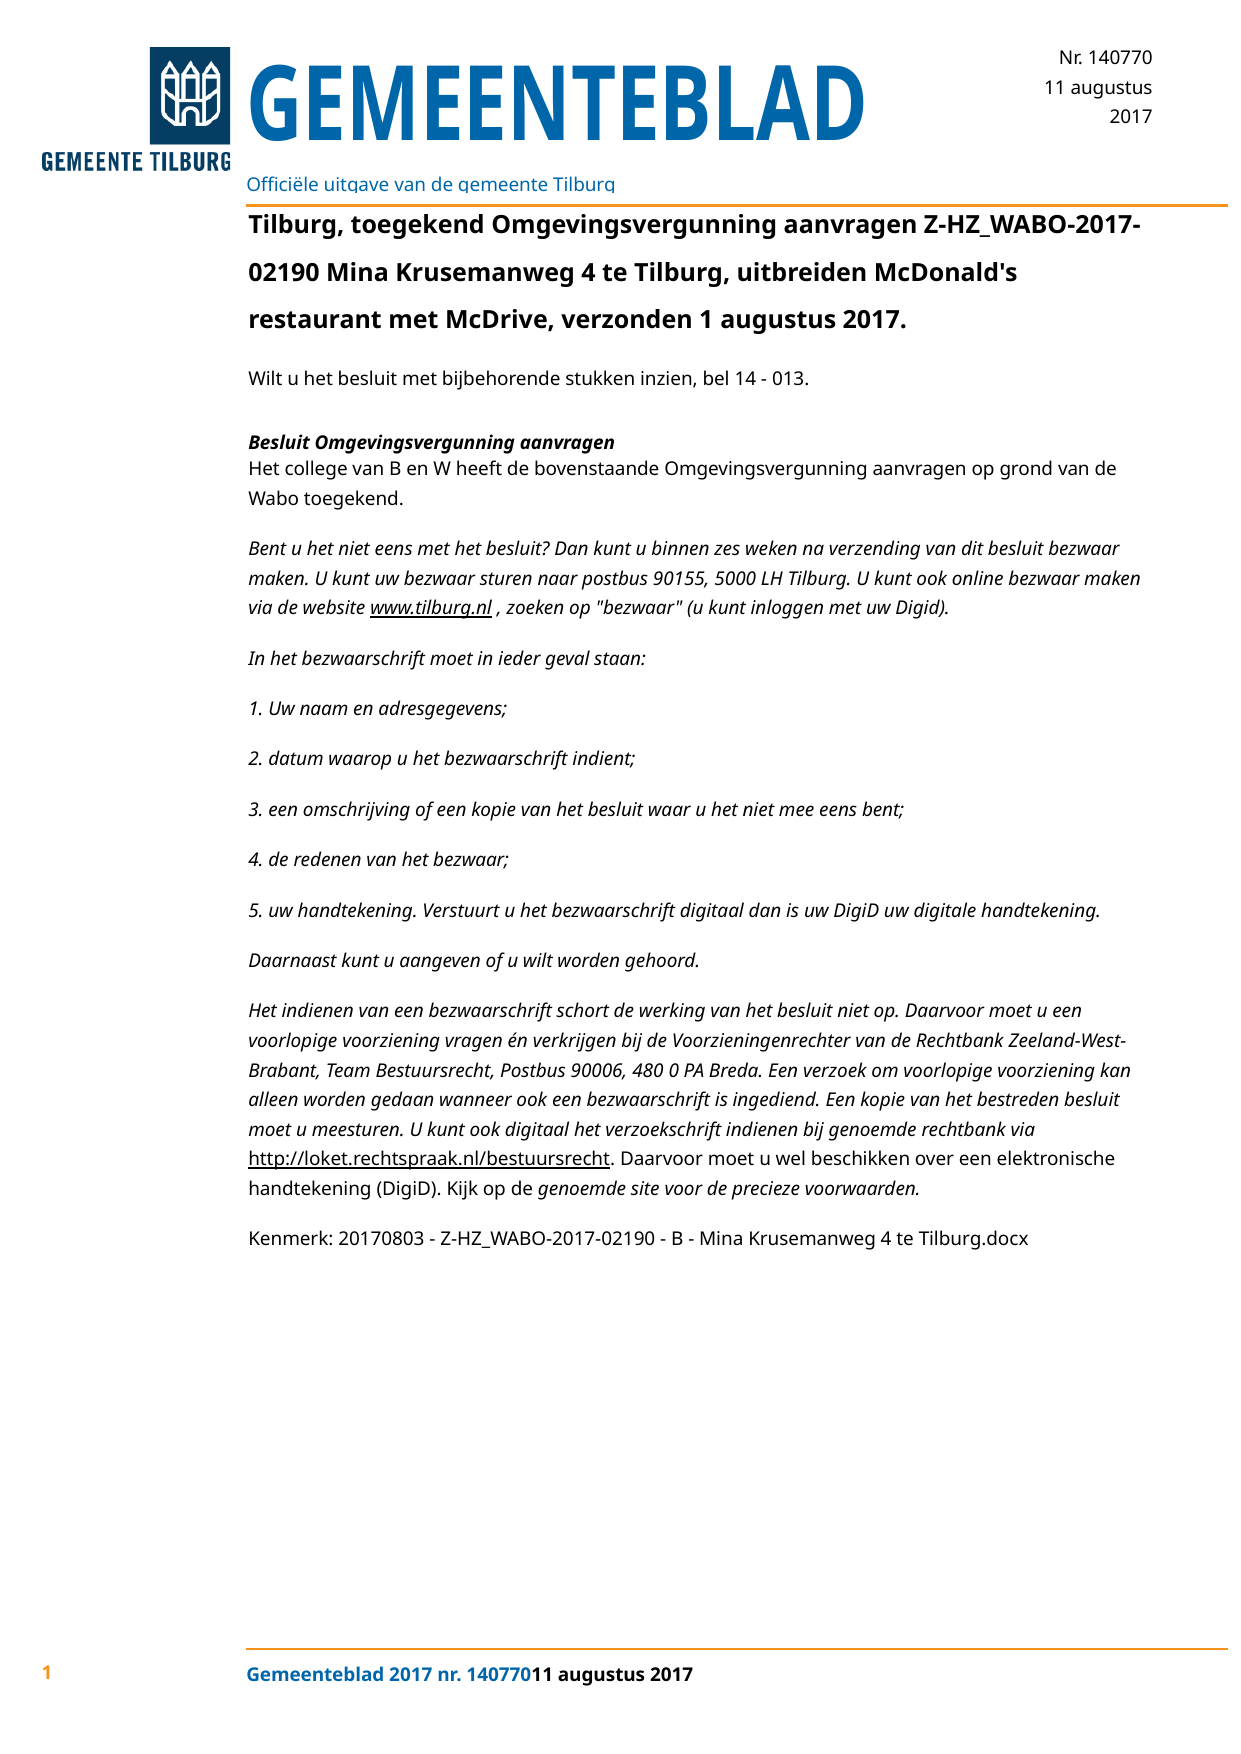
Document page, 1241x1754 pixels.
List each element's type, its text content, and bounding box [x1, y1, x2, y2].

text In het bezwaarschrift moet in ieder geval staan: [248, 645, 1152, 671]
text Het indienen van een bezwaarschrift schort de werking van het besluit niet op. Daarvoor moet u een voorlopige voorziening vragen én verkrijgen bij de Voorzieningenrechter van de Rechtbank Zeeland-West-Brabant, Team Bestuursrecht, Postbus 90006, 480 0 PA Breda. Een verzoek om voorlopige voorziening kan alleen worden gedaan wanneer ook een bezwaarschrift is ingediend. Een kopie van het bestreden besluit moet u meesturen. U kunt ook digitaal het verzoekschrift indienen bij genoemde rechtbank via http://loket.rechtspraak.nl/bestuursrecht. Daarvoor moet u wel beschikken over een elektronische handtekening (DigiD). Kijk op de genoemde site voor de precieze voorwaarden. [248, 998, 1152, 1201]
text Het college van B en W heeft de bovenstaande Omgevingsvergunning aanvragen op grond van de Wabo toegekend. [248, 455, 1152, 511]
text Besluit Omgevingsvergunning aanvragen [248, 429, 1152, 455]
text Kenmerk: 20170803 - Z-HZ_WABO-2017-02190 - B - Mina Krusemanweg 4 te Tilburg.docx [248, 1226, 1152, 1251]
text Tilburg, toegekend Omgevingsvergunning aanvragen Z-HZ_WABO-2017-02190 Mina Krusemanweg 4 te Tilburg, uitbreiden McDonald's restaurant met McDrive, verzonden 1 augustus 2017. [248, 207, 1152, 336]
picture [41, 47, 231, 172]
text 1. Uw naam en adresgegevens; [248, 695, 1152, 721]
text 5. uw handtekening. Verstuurt u het bezwaarschrift digitaal dan is uw DigiD uw digitale handtekening. [248, 897, 1152, 923]
text Wilt u het besluit met bijbehorende stukken inzien, bel 14 - 013. [248, 366, 1152, 391]
text 3. een omschrijving of een kopie van het besluit waar u het niet mee eens bent; [248, 796, 1152, 822]
text Daarnaast kunt u aangeven of u wilt worden gehoord. [248, 947, 1152, 973]
text Bent u het niet eens met het besluit? Dan kunt u binnen zes weken na verzending van dit besluit bezwaar maken. U kunt uw bezwaar sturen naar postbus 90155, 5000 LH Tilburg. U kunt ook online bezwaar maken via de website www.tilburg.nl , zoeken op "bezwaar" (u kunt inloggen met uw Digid). [248, 535, 1152, 620]
text 2. datum waarop u het bezwaarschrift indient; [248, 746, 1152, 771]
text 4. de redenen van het bezwaar; [248, 846, 1152, 872]
